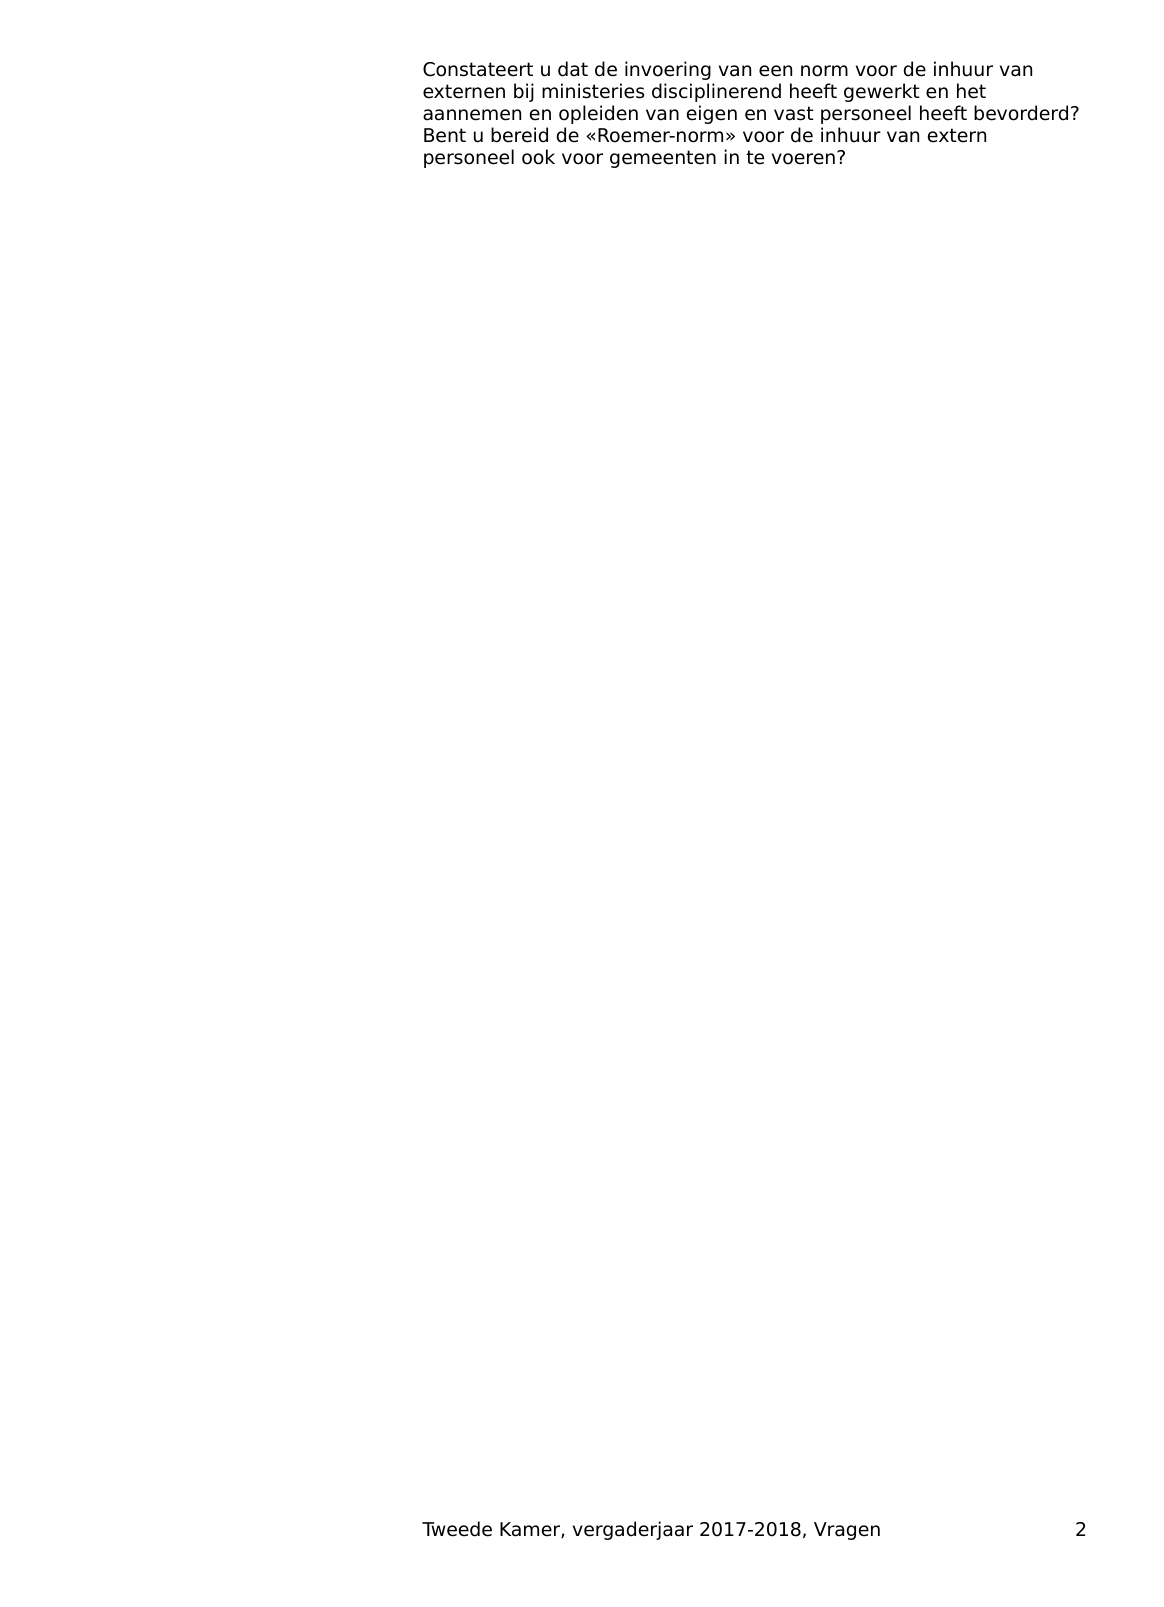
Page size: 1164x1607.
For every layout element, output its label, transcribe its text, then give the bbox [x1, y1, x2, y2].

text Constateert u dat de invoering van een norm voor de inhuur van externen bij ministeries disciplinerend heeft gewerkt en het aannemen en opleiden van eigen en vast personeel heeft bevorderd? Bent u bereid de «Roemer-norm» voor de inhuur van extern personeel ook voor gemeenten in te voeren? [422, 59, 1087, 169]
